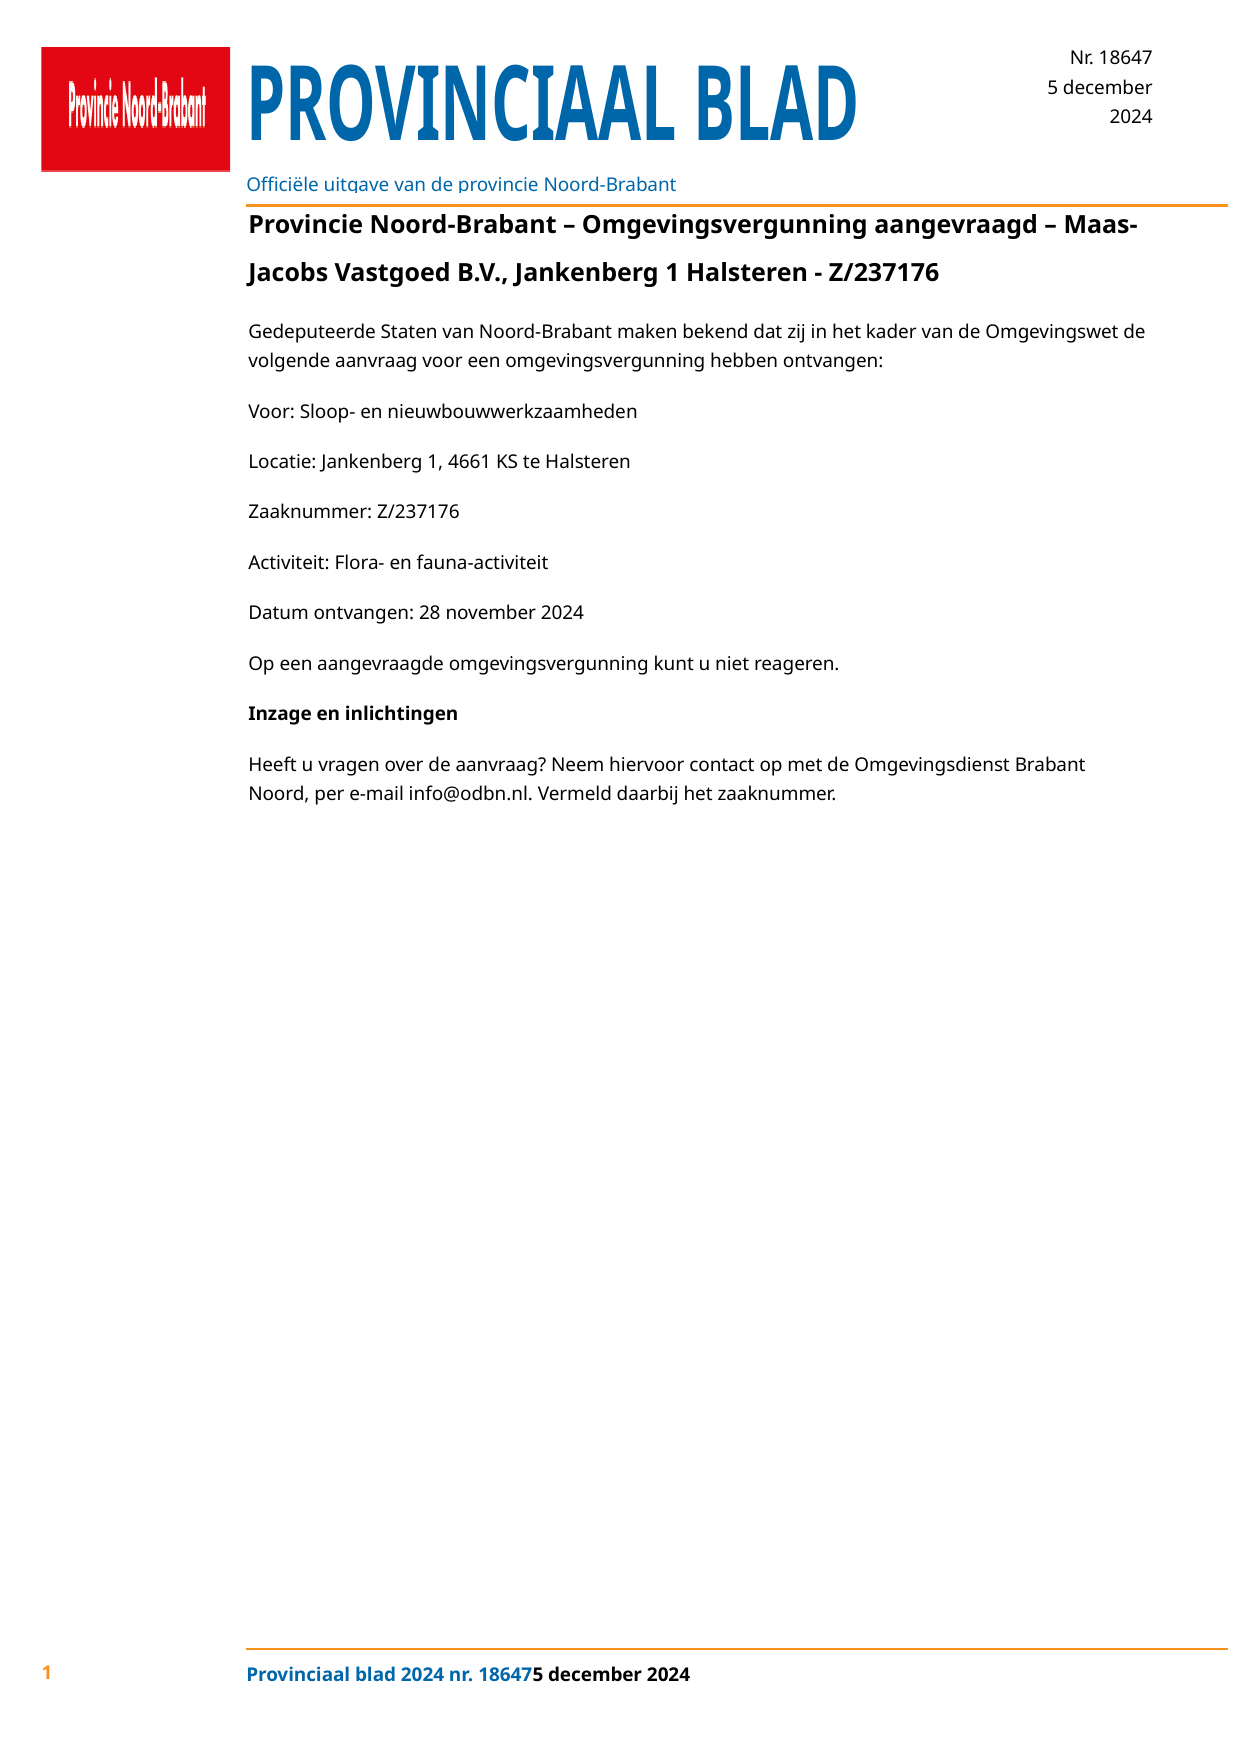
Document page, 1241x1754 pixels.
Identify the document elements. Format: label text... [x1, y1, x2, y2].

text Provincie Noord-Brabant – Omgevingsvergunning aangevraagd – Maas-Jacobs Vastgoed B.V., Jankenberg 1 Halsteren - Z/237176 [248, 207, 1152, 288]
text Heeft u vragen over de aanvraag? Neem hiervoor contact op met de Omgevingsdienst Brabant Noord, per e-mail info@odbn.nl. Vermeld daarbij het zaaknummer. [248, 751, 1152, 806]
text Gedeputeerde Staten van Noord-Brabant maken bekend dat zij in het kader van de Omgevingswet de volgende aanvraag voor een omgevingsvergunning hebben ontvangen: [248, 318, 1152, 373]
text Zaaknummer: Z/237176 [248, 499, 1152, 524]
text Inzage en inlichtingen [248, 700, 1152, 726]
picture [41, 47, 231, 172]
text Voor: Sloop- en nieuwbouwwerkzaamheden [248, 398, 1152, 424]
text Op een aangevraagde omgevingsvergunning kunt u niet reageren. [248, 650, 1152, 676]
text Locatie: Jankenberg 1, 4661 KS te Halsteren [248, 448, 1152, 474]
text Activiteit: Flora- en fauna-activiteit [248, 549, 1152, 575]
text Datum ontvangen: 28 november 2024 [248, 599, 1152, 625]
